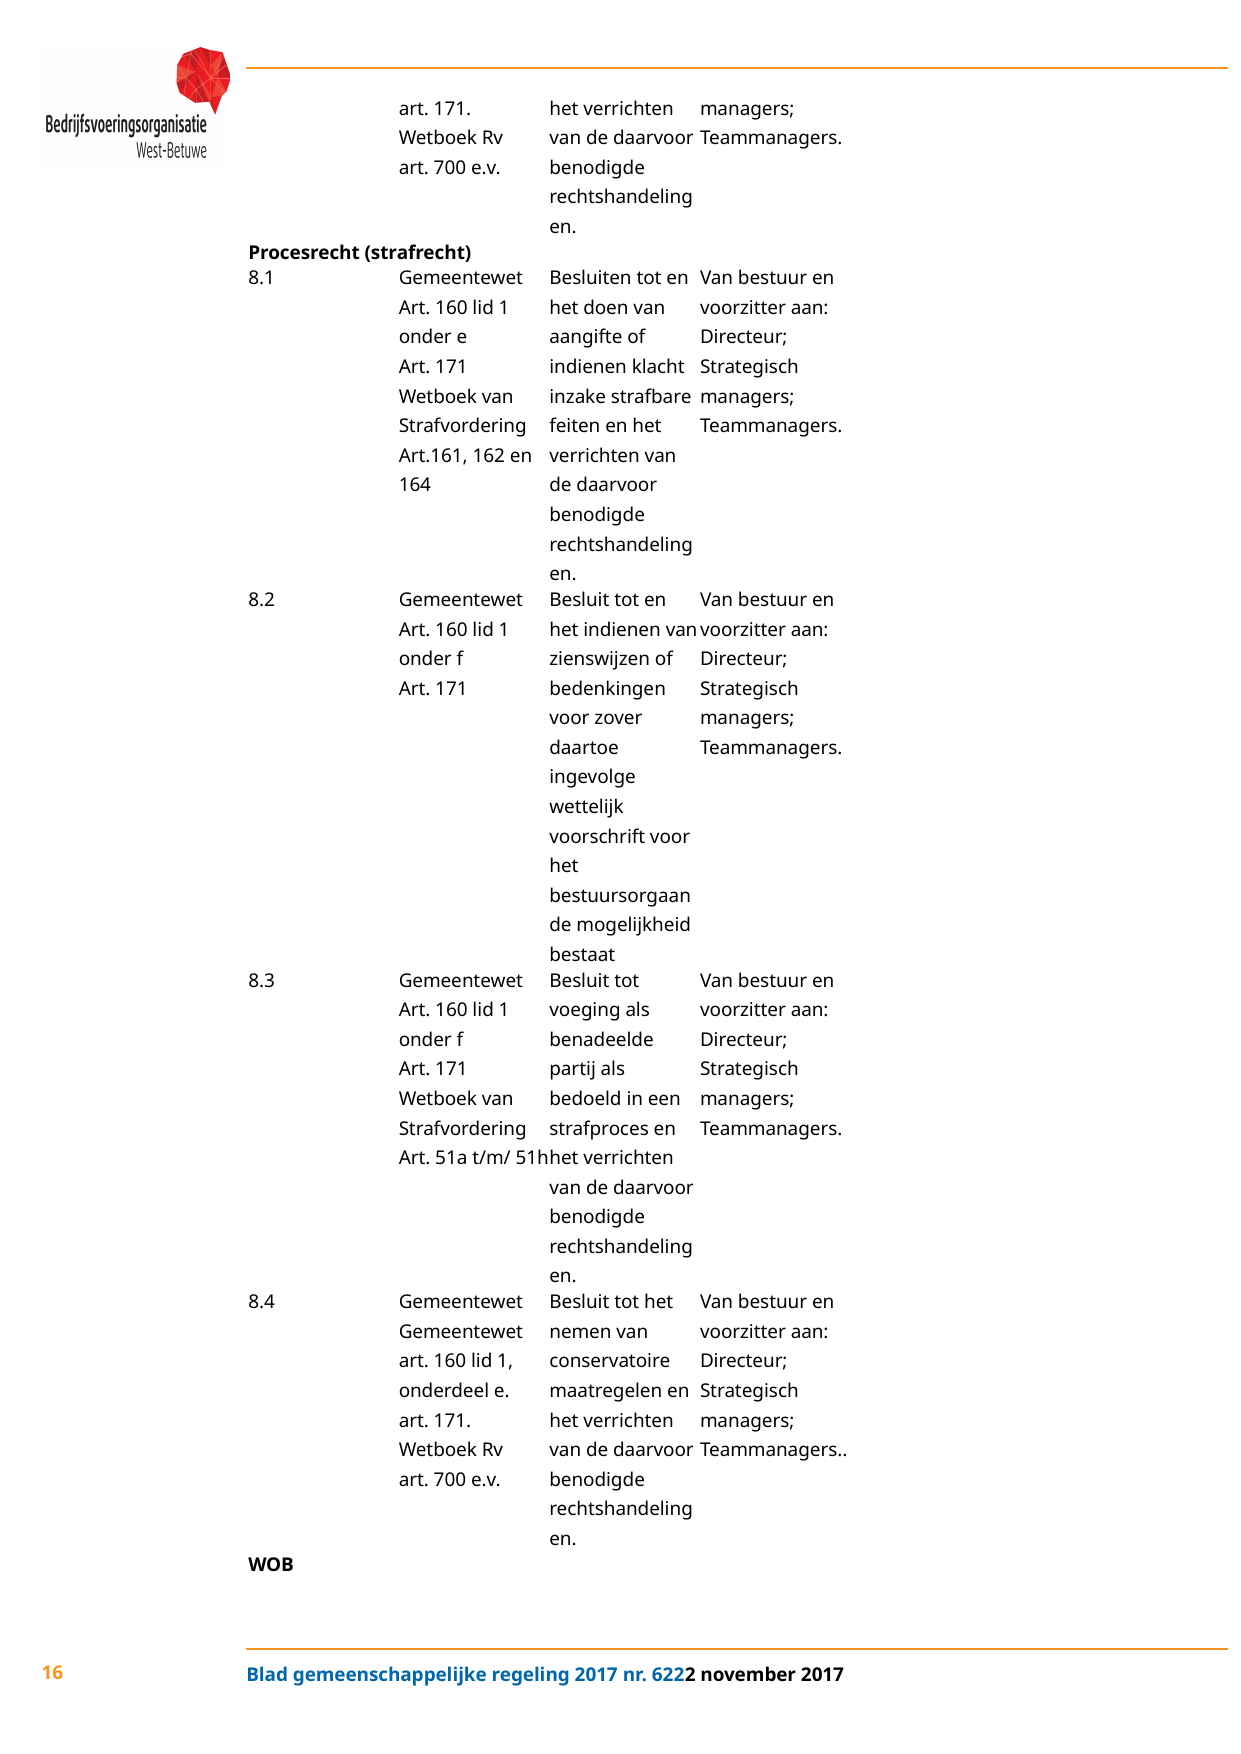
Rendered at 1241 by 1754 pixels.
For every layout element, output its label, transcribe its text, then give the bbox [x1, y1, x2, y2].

table_cell 8.2 [248, 586, 398, 967]
table_cell Gemeentewet Art. 160 lid 1 onder f Art. 171 [399, 586, 549, 967]
table_cell [1001, 95, 1152, 239]
table_cell Procesrecht (strafrecht) [248, 239, 1152, 264]
table_cell 8.3 [248, 967, 398, 1288]
table_cell 8.4 [248, 1289, 398, 1551]
table_cell [850, 95, 1001, 239]
table_cell WOB [248, 1551, 1152, 1577]
table_cell [850, 967, 1001, 1288]
table_cell [1001, 1289, 1152, 1551]
table_cell [1001, 967, 1152, 1288]
table_cell managers; Teammanagers. [700, 95, 850, 239]
table_cell Gemeentewet Gemeentewet art. 160 lid 1, onderdeel e. art. 171. Wetboek Rv art. 700 e.v. [399, 1289, 549, 1551]
table_cell Gemeentewet Art. 160 lid 1 onder f Art. 171 Wetboek van Strafvordering Art. 51a t/m/ 51h [399, 967, 549, 1288]
table_cell Van bestuur en voorzitter aan: Directeur; Strategisch managers; Teammanagers. [700, 265, 850, 586]
table_cell Besluit tot en het indienen van zienswijzen of bedenkingen voor zover daartoe ingevolge wettelijk voorschrift voor het bestuursorgaan de mogelijkheid bestaat [549, 586, 700, 967]
table_cell Besluit tot voeging als benadeelde partij als bedoeld in een strafproces en het verrichten van de daarvoor benodigde rechtshandelingen. [549, 967, 700, 1288]
table_cell [1001, 586, 1152, 967]
table_cell Gemeentewet Art. 160 lid 1 onder e Art. 171 Wetboek van Strafvordering Art.161, 162 en 164 [399, 265, 549, 586]
table_cell 8.1 [248, 265, 398, 586]
picture [41, 47, 231, 172]
table_cell het verrichten van de daarvoor benodigde rechtshandelingen. [549, 95, 700, 239]
table_cell Van bestuur en voorzitter aan: Directeur; Strategisch managers; Teammanagers.. [700, 1289, 850, 1551]
table_cell [1001, 265, 1152, 586]
table_cell art. 171. Wetboek Rv art. 700 e.v. [399, 95, 549, 239]
table_cell [850, 586, 1001, 967]
table_cell Van bestuur en voorzitter aan: Directeur; Strategisch managers; Teammanagers. [700, 586, 850, 967]
table_cell [248, 95, 398, 239]
table_cell [850, 1289, 1001, 1551]
table_cell Van bestuur en voorzitter aan: Directeur; Strategisch managers; Teammanagers. [700, 967, 850, 1288]
table_cell [850, 265, 1001, 586]
table_cell Besluit tot het nemen van conservatoire maatregelen en het verrichten van de daarvoor benodigde rechtshandelingen. [549, 1289, 700, 1551]
table_cell Besluiten tot en het doen van aangifte of indienen klacht inzake strafbare feiten en het verrichten van de daarvoor benodigde rechtshandelingen. [549, 265, 700, 586]
